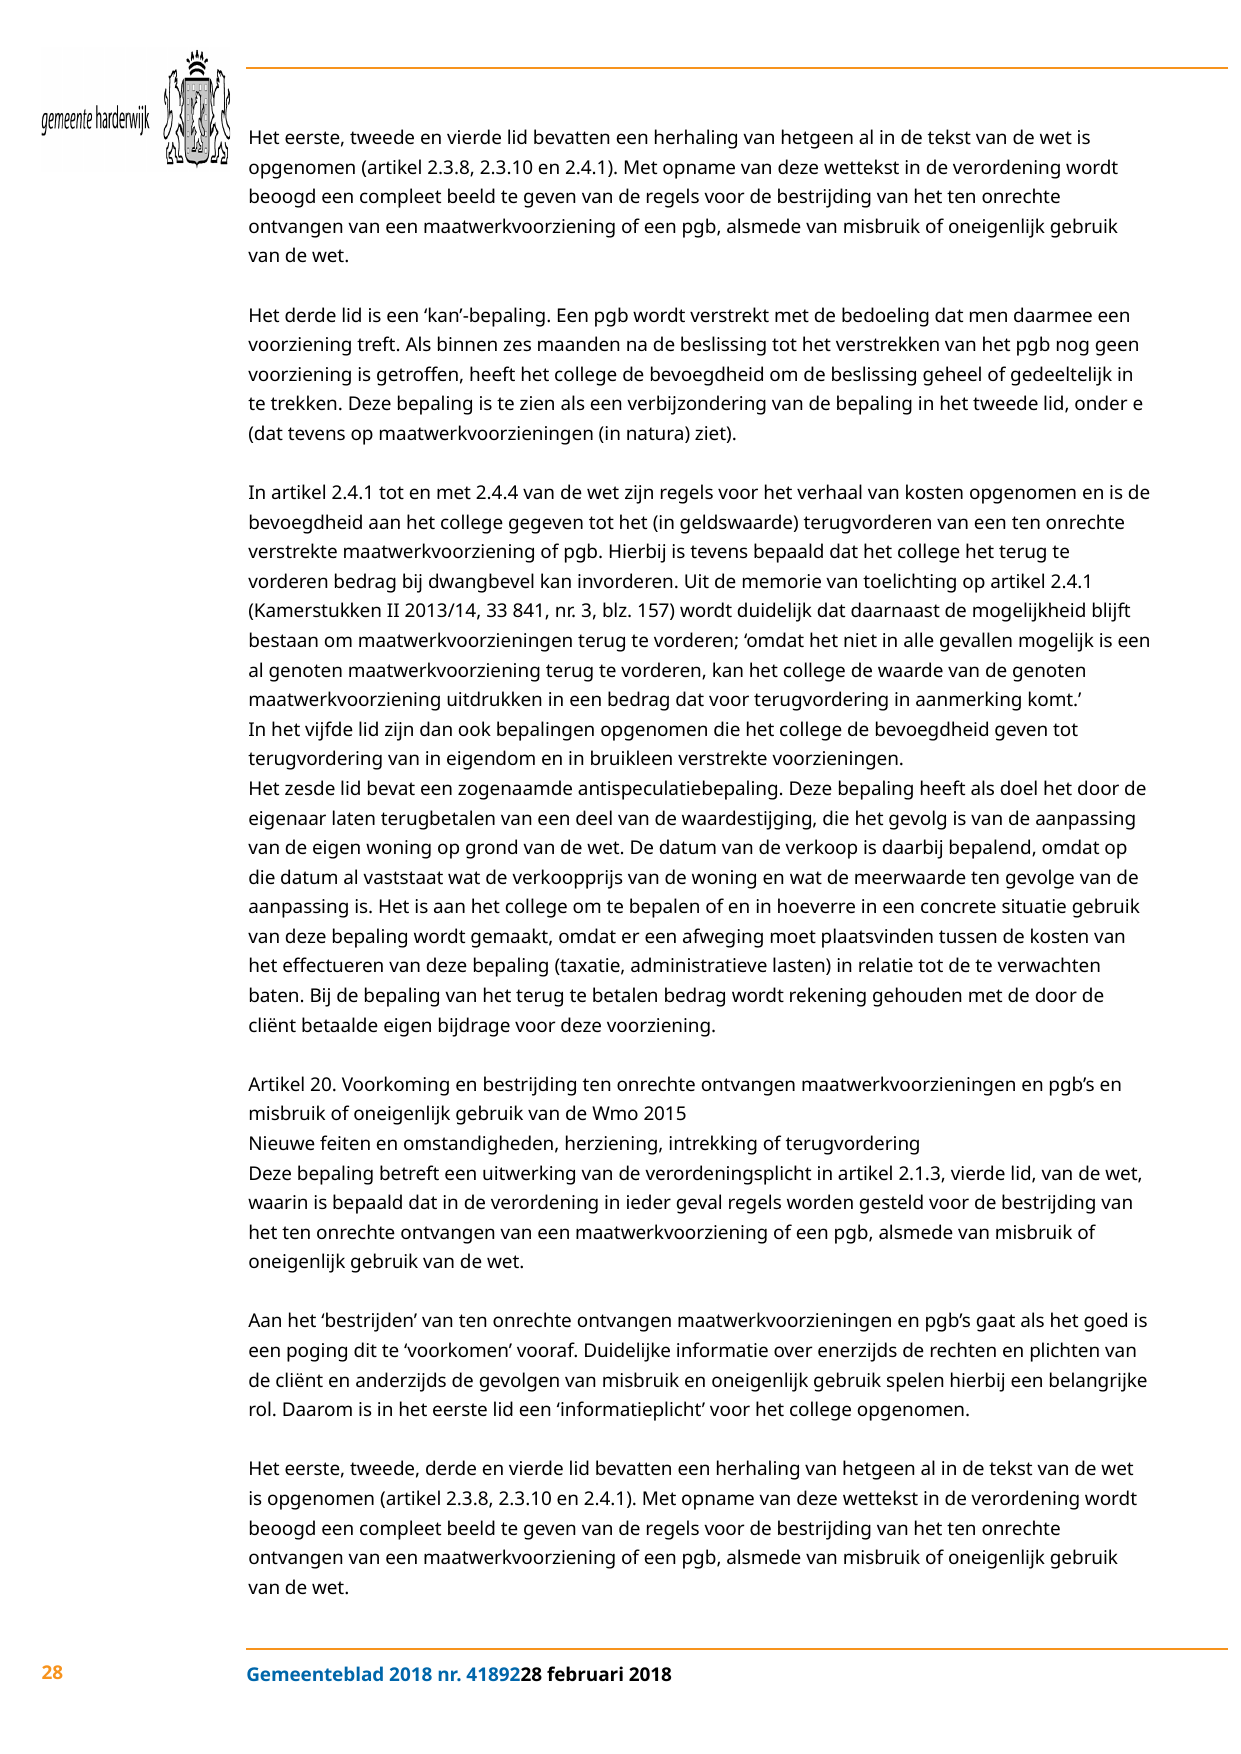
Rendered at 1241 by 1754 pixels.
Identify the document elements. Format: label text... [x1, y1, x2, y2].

text In artikel 2.4.1 tot en met 2.4.4 van de wet zijn regels voor het verhaal van kosten opgenomen en is de bevoegdheid aan het college gegeven tot het (in geldswaarde) terugvorderen van een ten onrechte verstrekte maatwerkvoorziening of pgb. Hierbij is tevens bepaald dat het college het terug te vorderen bedrag bij dwangbevel kan invorderen. Uit de memorie van toelichting op artikel 2.4.1 (Kamerstukken II 2013/14, 33 841, nr. 3, blz. 157) wordt duidelijk dat daarnaast de mogelijkheid blijft bestaan om maatwerkvoorzieningen terug te vorderen; ‘omdat het niet in alle gevallen mogelijk is een al genoten maatwerkvoorziening terug te vorderen, kan het college de waarde van de genoten maatwerkvoorziening uitdrukken in een bedrag dat voor terugvordering in aanmerking komt.’ [248, 479, 1152, 712]
picture [41, 47, 231, 172]
text Aan het ‘bestrijden’ van ten onrechte ontvangen maatwerkvoorzieningen en pgb’s gaat als het goed is een poging dit te ‘voorkomen’ vooraf. Duidelijke informatie over enerzijds de rechten en plichten van de cliënt en anderzijds de gevolgen van misbruik en oneigenlijk gebruik spelen hierbij een belangrijke rol. Daarom is in het eerste lid een ‘informatieplicht’ voor het college opgenomen. [248, 1308, 1152, 1422]
text Het eerste, tweede en vierde lid bevatten een herhaling van hetgeen al in de tekst van de wet is opgenomen (artikel 2.3.8, 2.3.10 en 2.4.1). Met opname van deze wettekst in de verordening wordt beoogd een compleet beeld te geven van de regels voor de bestrijding van het ten onrechte ontvangen van een maatwerkvoorziening of een pgb, alsmede van misbruik of oneigenlijk gebruik van de wet. [248, 124, 1152, 268]
text Artikel 20. Voorkoming en bestrijding ten onrechte ontvangen maatwerkvoorzieningen en pgb’s en misbruik of oneigenlijk gebruik van de Wmo 2015 [248, 1071, 1152, 1126]
text Nieuwe feiten en omstandigheden, herziening, intrekking of terugvordering [248, 1130, 1152, 1156]
text Het derde lid is een ‘kan’-bepaling. Een pgb wordt verstrekt met de bedoeling dat men daarmee een voorziening treft. Als binnen zes maanden na de beslissing tot het verstrekken van het pgb nog geen voorziening is getroffen, heeft het college de bevoegdheid om de beslissing geheel of gedeeltelijk in te trekken. Deze bepaling is te zien als een verbijzondering van de bepaling in het tweede lid, onder e (dat tevens op maatwerkvoorzieningen (in natura) ziet). [248, 302, 1152, 446]
text In het vijfde lid zijn dan ook bepalingen opgenomen die het college de bevoegdheid geven tot terugvordering van in eigendom en in bruikleen verstrekte voorzieningen. [248, 716, 1152, 771]
text Het eerste, tweede, derde en vierde lid bevatten een herhaling van hetgeen al in de tekst van de wet is opgenomen (artikel 2.3.8, 2.3.10 en 2.4.1). Met opname van deze wettekst in de verordening wordt beoogd een compleet beeld te geven van de regels voor de bestrijding van het ten onrechte ontvangen van een maatwerkvoorziening of een pgb, alsmede van misbruik of oneigenlijk gebruik van de wet. [248, 1456, 1152, 1600]
text Het zesde lid bevat een zogenaamde antispeculatiebepaling. Deze bepaling heeft als doel het door de eigenaar laten terugbetalen van een deel van de waardestijging, die het gevolg is van de aanpassing van de eigen woning op grond van de wet. De datum van de verkoop is daarbij bepalend, omdat op die datum al vaststaat wat de verkoopprijs van de woning en wat de meerwaarde ten gevolge van de aanpassing is. Het is aan het college om te bepalen of en in hoeverre in een concrete situatie gebruik van deze bepaling wordt gemaakt, omdat er een afweging moet plaatsvinden tussen de kosten van het effectueren van deze bepaling (taxatie, administratieve lasten) in relatie tot de te verwachten baten. Bij de bepaling van het terug te betalen bedrag wordt rekening gehouden met de door de cliënt betaalde eigen bijdrage voor deze voorziening. [248, 775, 1152, 1038]
text Deze bepaling betreft een uitwerking van de verordeningsplicht in artikel 2.1.3, vierde lid, van de wet, waarin is bepaald dat in de verordening in ieder geval regels worden gesteld voor de bestrijding van het ten onrechte ontvangen van een maatwerkvoorziening of een pgb, alsmede van misbruik of oneigenlijk gebruik van de wet. [248, 1160, 1152, 1274]
